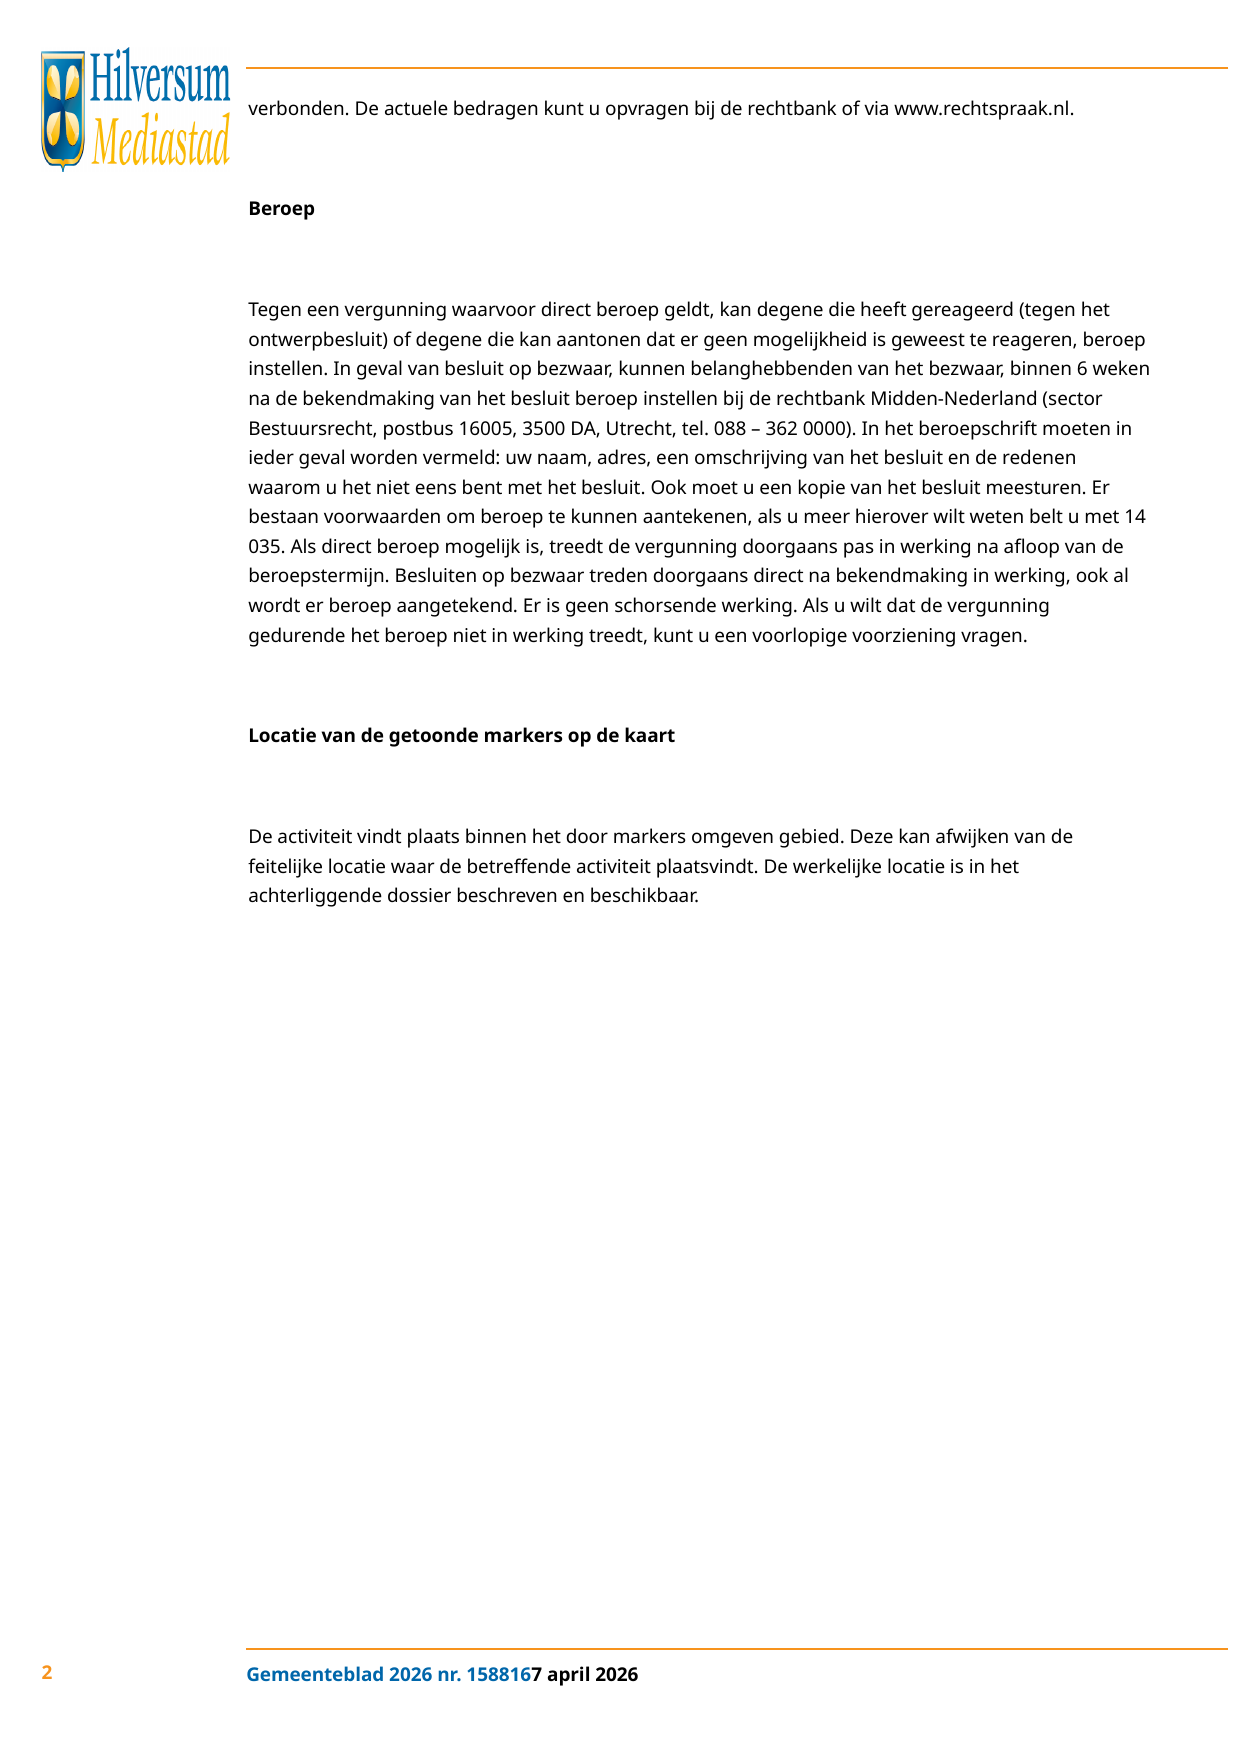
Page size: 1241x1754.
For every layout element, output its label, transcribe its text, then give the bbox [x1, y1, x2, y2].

text Tegen een vergunning waarvoor direct beroep geldt, kan degene die heeft gereageerd (tegen het ontwerpbesluit) of degene die kan aantonen dat er geen mogelijkheid is geweest te reageren, beroep instellen. In geval van besluit op bezwaar, kunnen belanghebbenden van het bezwaar, binnen 6 weken na de bekendmaking van het besluit beroep instellen bij de rechtbank Midden-Nederland (sector Bestuursrecht, postbus 16005, 3500 DA, Utrecht, tel. 088 – 362 0000). In het beroepschrift moeten in ieder geval worden vermeld: uw naam, adres, een omschrijving van het besluit en de redenen waarom u het niet eens bent met het besluit. Ook moet u een kopie van het besluit meesturen. Er bestaan voorwaarden om beroep te kunnen aantekenen, als u meer hierover wilt weten belt u met 14 035. Als direct beroep mogelijk is, treedt de vergunning doorgaans pas in werking na afloop van de beroepstermijn. Besluiten op bezwaar treden doorgaans direct na bekendmaking in werking, ook al wordt er beroep aangetekend. Er is geen schorsende werking. Als u wilt dat de vergunning gedurende het beroep niet in werking treedt, kunt u een voorlopige voorziening vragen. [248, 296, 1152, 648]
picture [41, 47, 231, 172]
text De activiteit vindt plaats binnen het door markers omgeven gebied. Deze kan afwijken van de feitelijke locatie waar de betreffende activiteit plaatsvindt. De werkelijke locatie is in het achterliggende dossier beschreven en beschikbaar. [248, 823, 1152, 908]
text Locatie van de getoonde markers op de kaart [248, 723, 1152, 748]
text verbonden. De actuele bedragen kunt u opvragen bij de rechtbank of via www.rechtspraak.nl. [248, 95, 1152, 121]
text Beroep [248, 196, 1152, 221]
